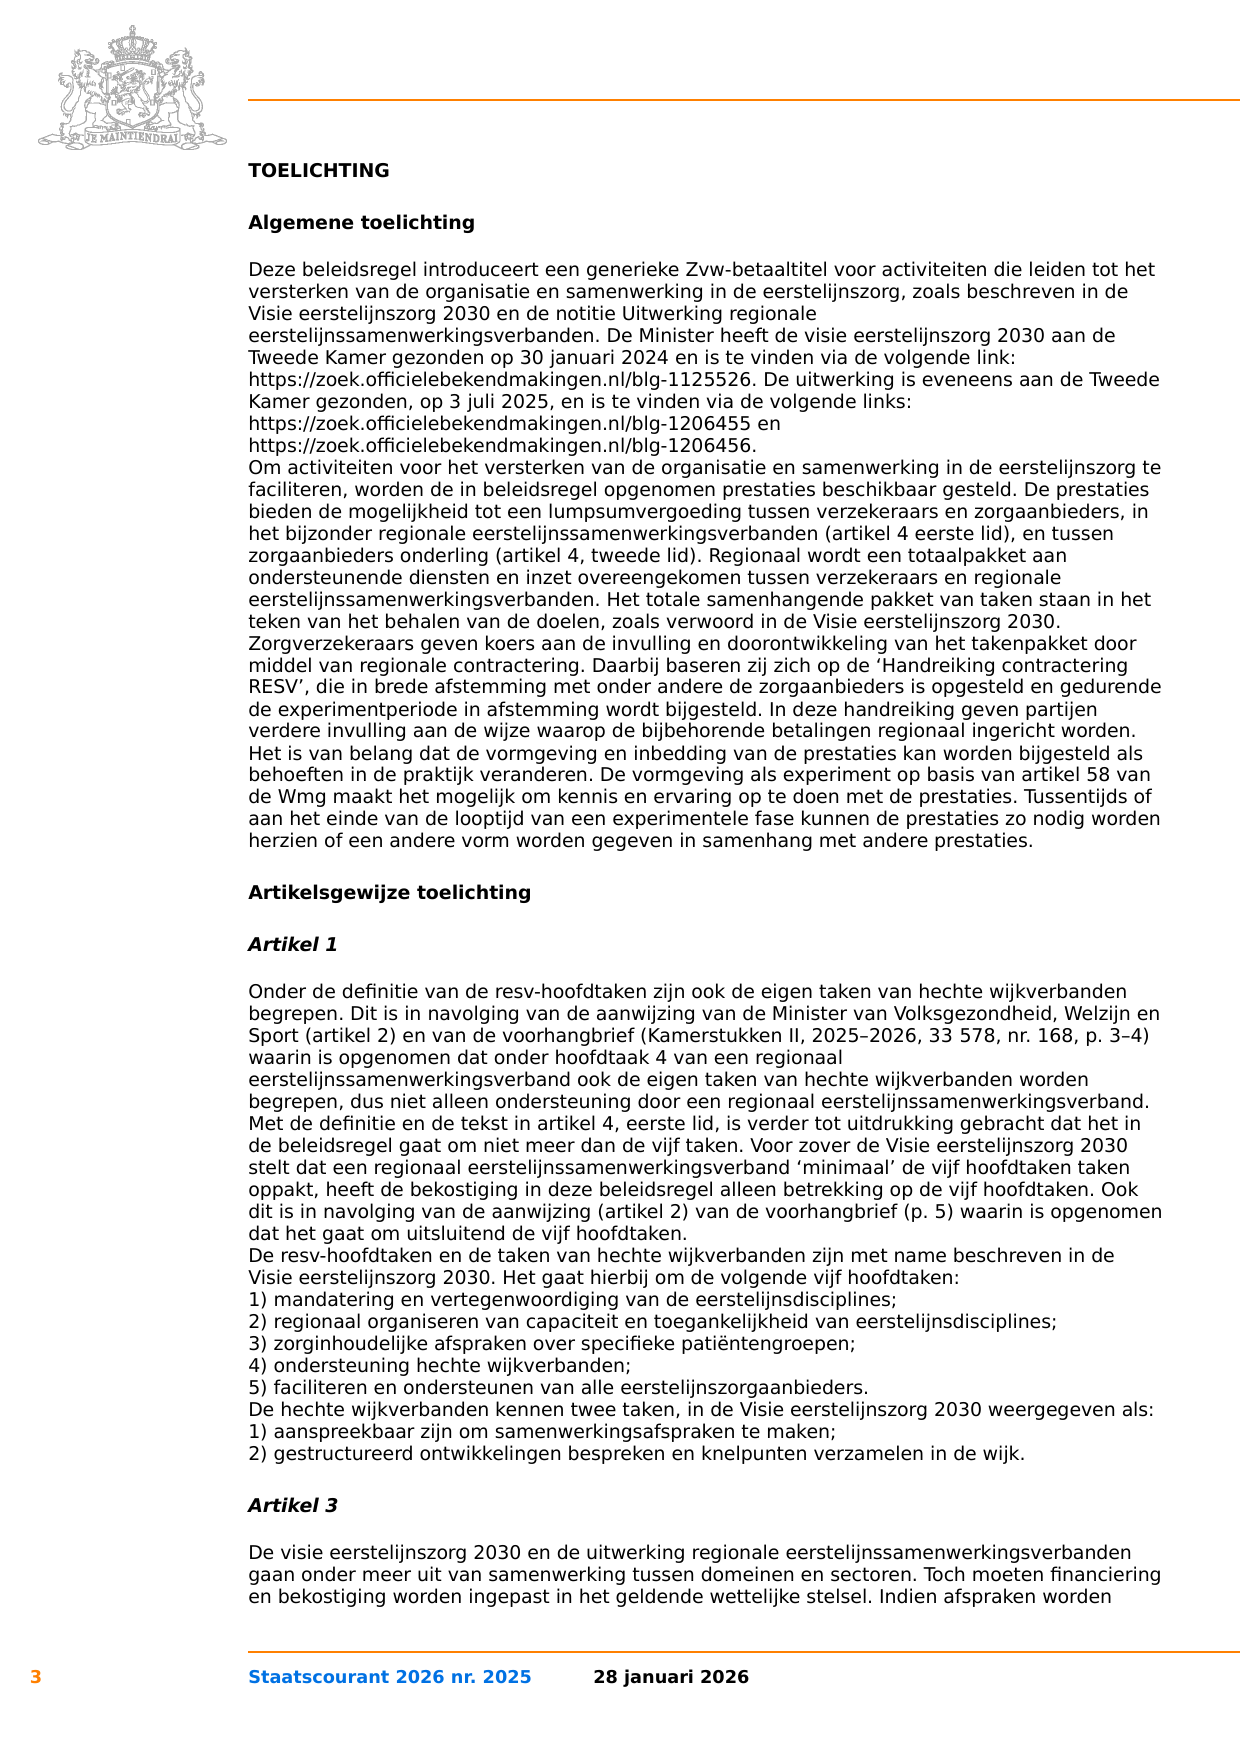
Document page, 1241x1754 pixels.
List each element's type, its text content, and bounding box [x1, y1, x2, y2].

text 1) mandatering en vertegenwoordiging van de eerstelijnsdisciplines; [248, 1289, 1163, 1311]
text De hechte wijkverbanden kennen twee taken, in de Visie eerstelijnszorg 2030 weergegeven als: [248, 1399, 1163, 1421]
text Zorgverzekeraars geven koers aan de invulling en doorontwikkeling van het takenpakket door middel van regionale contractering. Daarbij baseren zij zich op de ‘Handreiking contractering RESV’, die in brede afstemming met onder andere de zorgaanbieders is opgesteld en gedurende de experimentperiode in afstemming wordt bijgesteld. In deze handreiking geven partijen verdere invulling aan de wijze waarop de bijbehorende betalingen regionaal ingericht worden. [248, 632, 1163, 742]
subtitle Artikelsgewijze toelichting [248, 882, 1163, 904]
text De visie eerstelijnszorg 2030 en de uitwerking regionale eerstelijnssamenwerkingsverbanden gaan onder meer uit van samenwerking tussen domeinen en sectoren. Toch moeten financiering en bekostiging worden ingepast in het geldende wettelijke stelsel. Indien afspraken worden [248, 1542, 1163, 1608]
text Met de definitie en de tekst in artikel 4, eerste lid, is verder tot uitdrukking gebracht dat het in de beleidsregel gaat om niet meer dan de vijf taken. Voor zover de Visie eerstelijnszorg 2030 stelt dat een regionaal eerstelijnssamenwerkingsverband ‘minimaal’ de vijf hoofdtaken taken oppakt, heeft de bekostiging in deze beleidsregel alleen betrekking op de vijf hoofdtaken. Ook dit is in navolging van de aanwijzing (artikel 2) van de voorhangbrief (p. 5) waarin is opgenomen dat het gaat om uitsluitend de vijf hoofdtaken. [248, 1113, 1163, 1245]
subtitle Algemene toelichting [248, 212, 1163, 234]
text 2) regionaal organiseren van capaciteit en toegankelijkheid van eerstelijnsdisciplines; [248, 1311, 1163, 1333]
text Om activiteiten voor het versterken van de organisatie en samenwerking in de eerstelijnszorg te faciliteren, worden de in beleidsregel opgenomen prestaties beschikbaar gesteld. De prestaties bieden de mogelijkheid tot een lumpsumvergoeding tussen verzekeraars en zorgaanbieders, in het bijzonder regionale eerstelijnssamenwerkingsverbanden (artikel 4 eerste lid), en tussen zorgaanbieders onderling (artikel 4, tweede lid). Regionaal wordt een totaalpakket aan ondersteunende diensten en inzet overeengekomen tussen verzekeraars en regionale eerstelijnssamenwerkingsverbanden. Het totale samenhangende pakket van taken staan in het teken van het behalen van de doelen, zoals verwoord in de Visie eerstelijnszorg 2030. [248, 457, 1163, 632]
text Het is van belang dat de vormgeving en inbedding van de prestaties kan worden bijgesteld als behoeften in de praktijk veranderen. De vormgeving als experiment op basis van artikel 58 van de Wmg maakt het mogelijk om kennis en ervaring op te doen met de prestaties. Tussentijds of aan het einde van de looptijd van een experimentele fase kunnen de prestaties zo nodig worden herzien of een andere vorm worden gegeven in samenhang met andere prestaties. [248, 742, 1163, 852]
text 1) aanspreekbaar zijn om samenwerkingsafspraken te maken; [248, 1421, 1163, 1443]
subtitle TOELICHTING [248, 160, 1163, 182]
text De resv-hoofdtaken en de taken van hechte wijkverbanden zijn met name beschreven in de Visie eerstelijnszorg 2030. Het gaat hierbij om de volgende vijf hoofdtaken: [248, 1245, 1163, 1289]
subtitle Artikel 1 [248, 934, 1163, 956]
text 3) zorginhoudelijke afspraken over specifieke patiëntengroepen; [248, 1333, 1163, 1355]
subtitle Artikel 3 [248, 1495, 1163, 1517]
picture [38, 25, 227, 150]
text Onder de definitie van de resv-hoofdtaken zijn ook de eigen taken van hechte wijkverbanden begrepen. Dit is in navolging van de aanwijzing van de Minister van Volksgezondheid, Welzijn en Sport (artikel 2) en van de voorhangbrief (Kamerstukken II, 2025–2026, 33 578, nr. 168, p. 3–4) waarin is opgenomen dat onder hoofdtaak 4 van een regionaal eerstelijnssamenwerkingsverband ook de eigen taken van hechte wijkverbanden worden begrepen, dus niet alleen ondersteuning door een regionaal eerstelijnssamenwerkingsverband. [248, 981, 1163, 1113]
text 5) faciliteren en ondersteunen van alle eerstelijnszorgaanbieders. [248, 1377, 1163, 1399]
text 4) ondersteuning hechte wijkverbanden; [248, 1355, 1163, 1377]
text 2) gestructureerd ontwikkelingen bespreken en knelpunten verzamelen in de wijk. [248, 1443, 1163, 1465]
text Deze beleidsregel introduceert een generieke Zvw-betaaltitel voor activiteiten die leiden tot het versterken van de organisatie en samenwerking in de eerstelijnszorg, zoals beschreven in de Visie eerstelijnszorg 2030 en de notitie Uitwerking regionale eerstelijnssamenwerkingsverbanden. De Minister heeft de visie eerstelijnszorg 2030 aan de Tweede Kamer gezonden op 30 januari 2024 en is te vinden via de volgende link: https://zoek.officielebekendmakingen.nl/blg-1125526. De uitwerking is eveneens aan de Tweede Kamer gezonden, op 3 juli 2025, en is te vinden via de volgende links: https://zoek.officielebekendmakingen.nl/blg-1206455 en https://zoek.officielebekendmakingen.nl/blg-1206456. [248, 259, 1163, 457]
